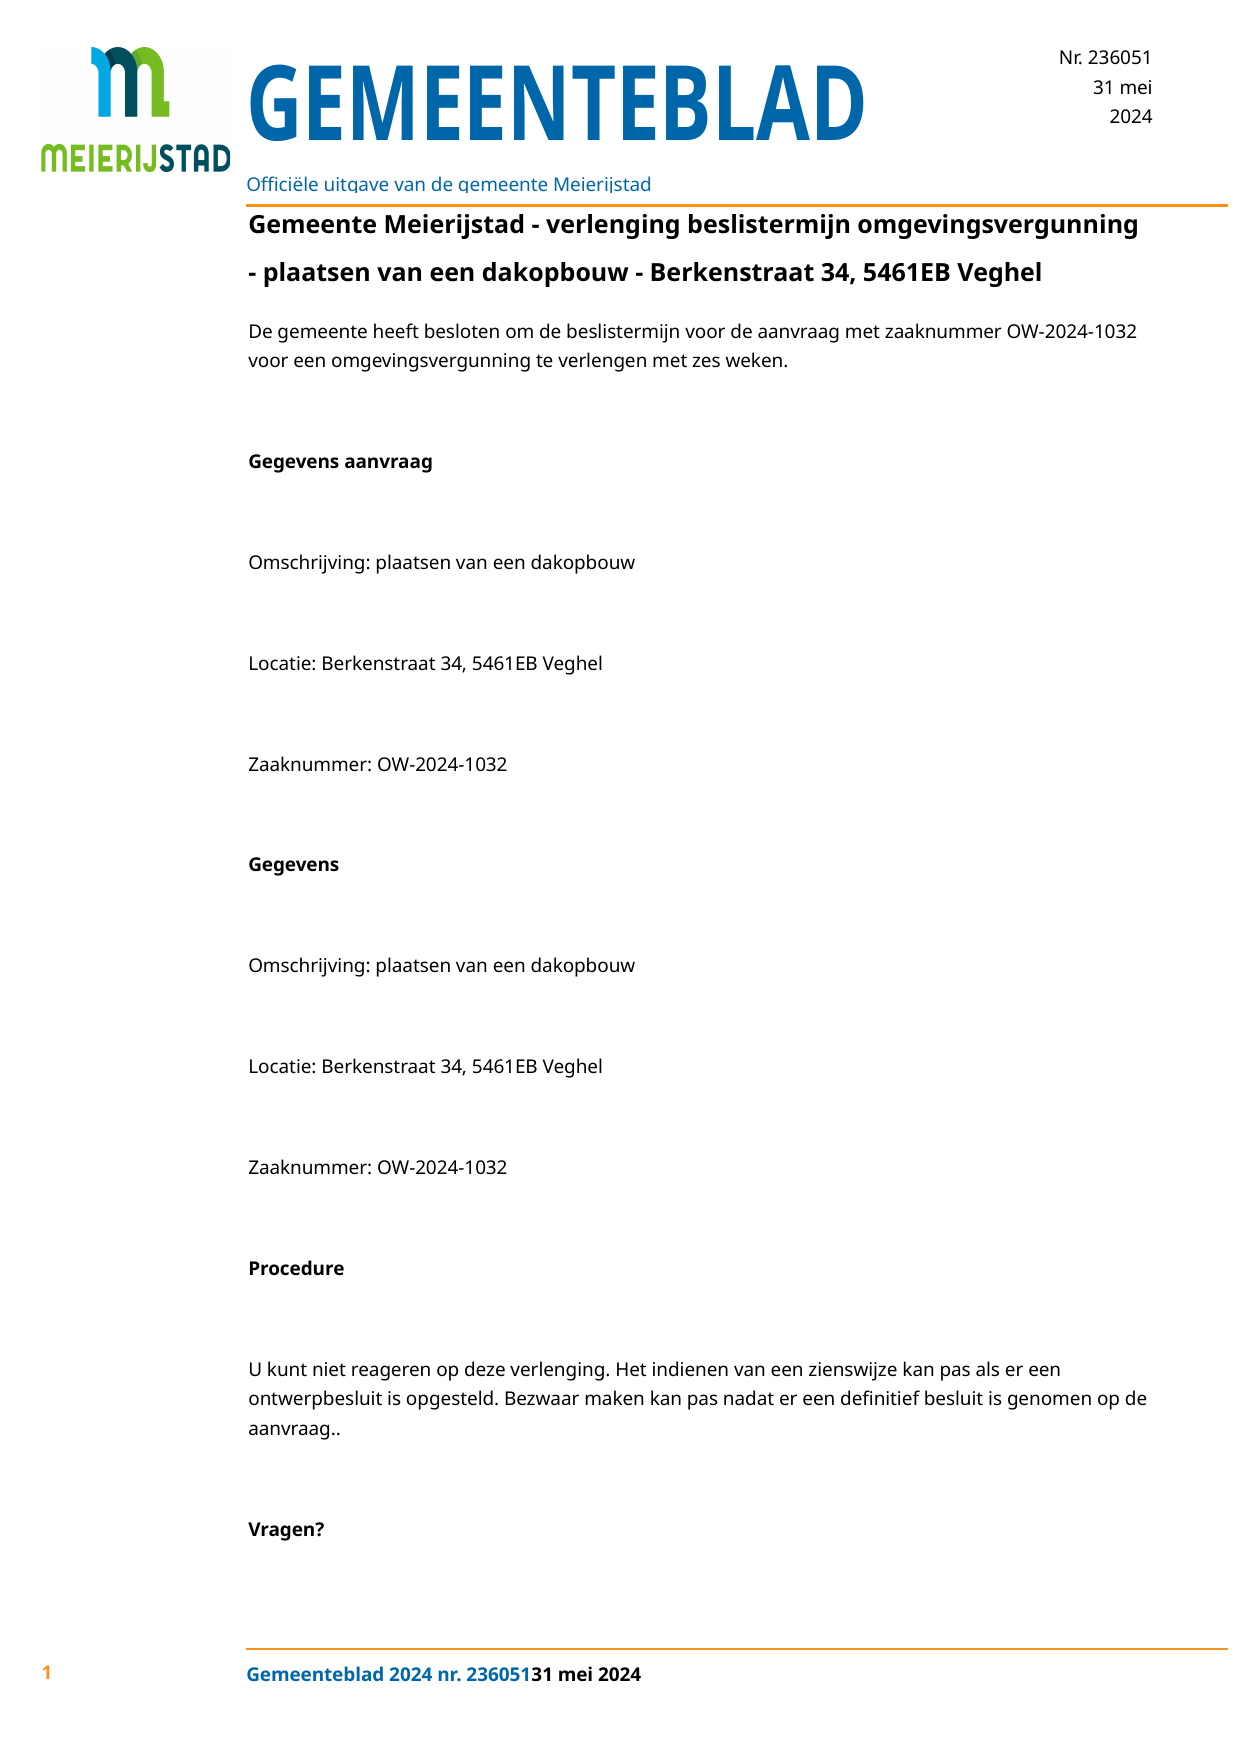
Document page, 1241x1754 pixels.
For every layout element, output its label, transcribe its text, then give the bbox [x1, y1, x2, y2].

text Locatie: Berkenstraat 34, 5461EB Veghel [248, 650, 1152, 676]
text De gemeente heeft besloten om de beslistermijn voor de aanvraag met zaaknummer OW-2024-1032 voor een omgevingsvergunning te verlengen met zes weken. [248, 318, 1152, 373]
text Gemeente Meierijstad - verlenging beslistermijn omgevingsvergunning - plaatsen van een dakopbouw - Berkenstraat 34, 5461EB Veghel [248, 207, 1152, 288]
text Omschrijving: plaatsen van een dakopbouw [248, 549, 1152, 575]
text Vragen? [248, 1516, 1152, 1542]
text Zaaknummer: OW-2024-1032 [248, 751, 1152, 777]
text Gegevens aanvraag [248, 448, 1152, 474]
text Zaaknummer: OW-2024-1032 [248, 1154, 1152, 1180]
text Locatie: Berkenstraat 34, 5461EB Veghel [248, 1053, 1152, 1079]
text Omschrijving: plaatsen van een dakopbouw [248, 952, 1152, 978]
picture [41, 47, 231, 172]
text U kunt niet reageren op deze verlenging. Het indienen van een zienswijze kan pas als er een ontwerpbesluit is opgesteld. Bezwaar maken kan pas nadat er een definitief besluit is genomen op de aanvraag.. [248, 1356, 1152, 1441]
text Gegevens [248, 852, 1152, 877]
text Procedure [248, 1255, 1152, 1281]
